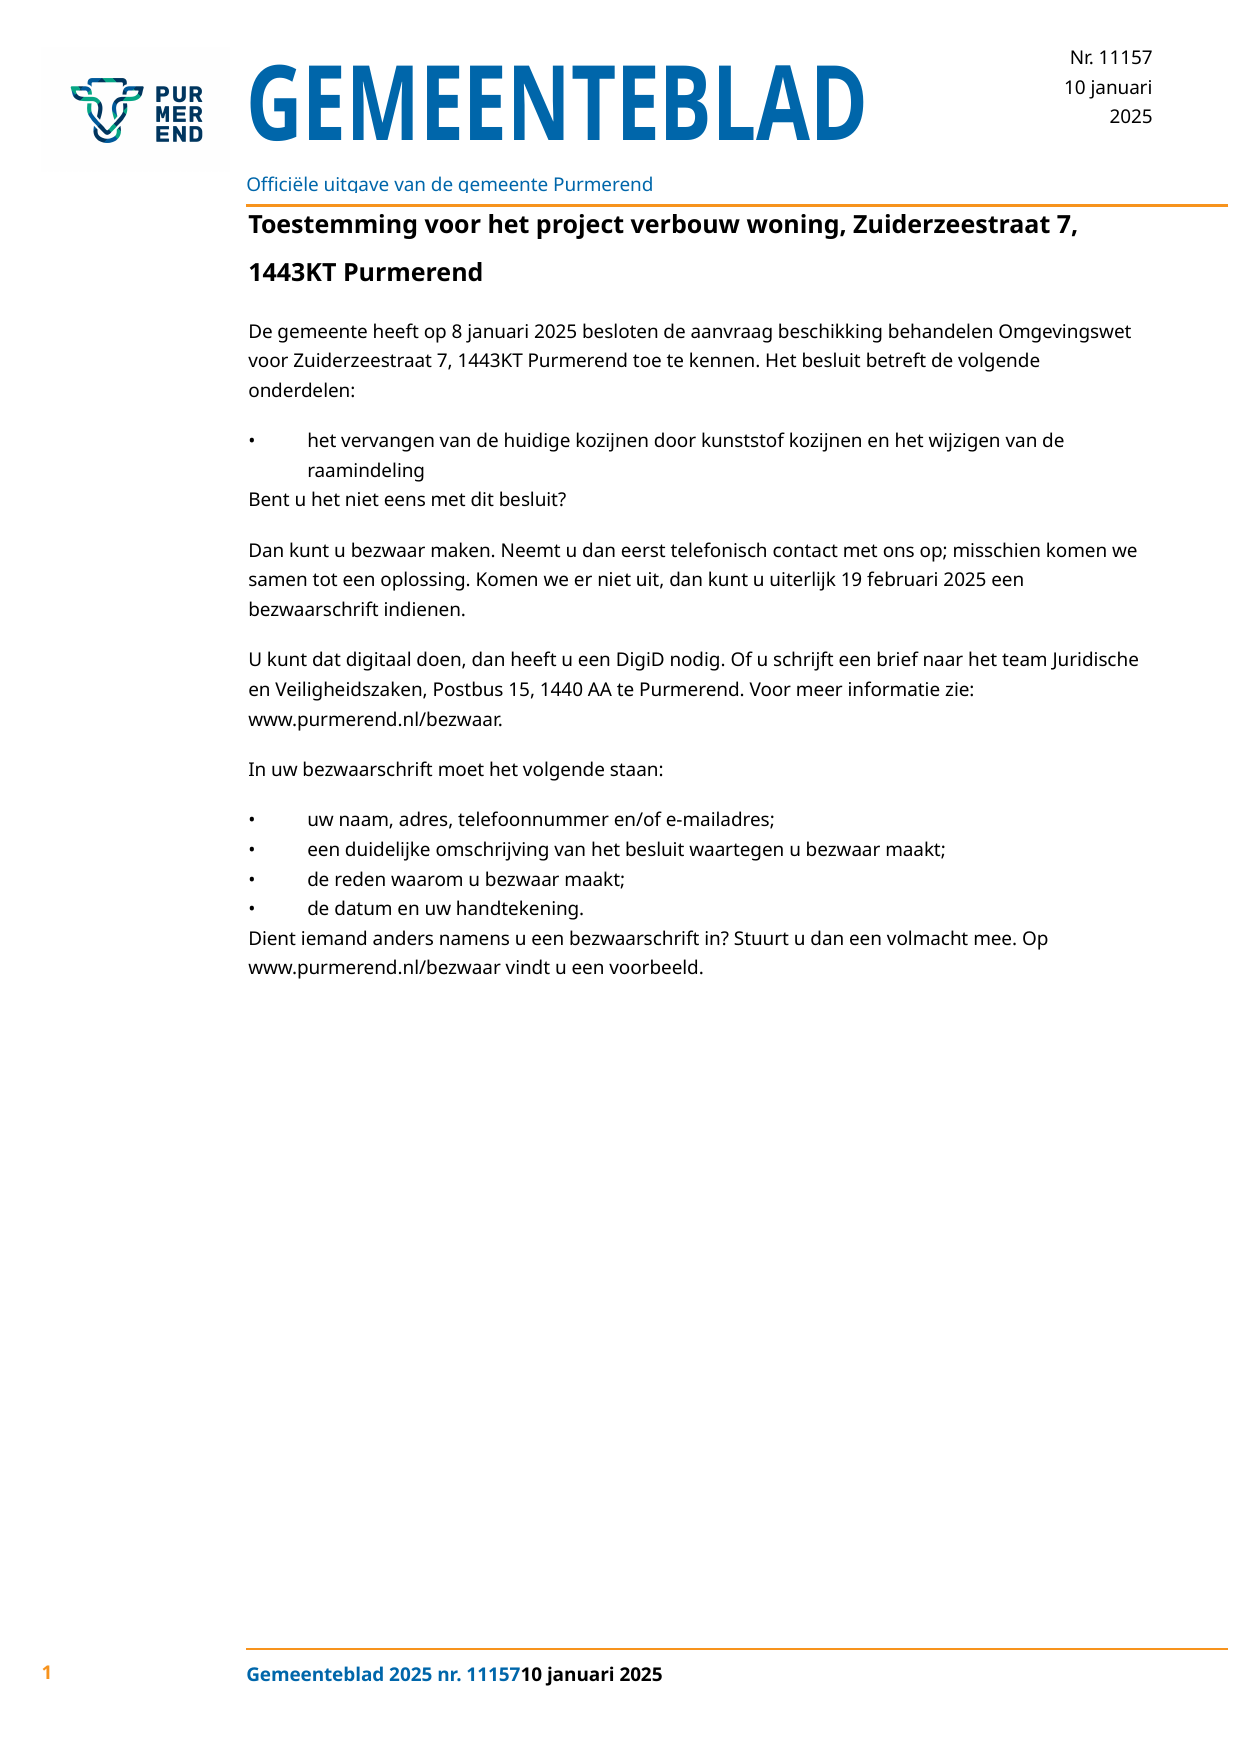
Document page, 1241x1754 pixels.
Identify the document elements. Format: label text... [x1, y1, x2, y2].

list de datum en uw handtekening. [248, 895, 1152, 921]
text Dient iemand anders namens u een bezwaarschrift in? Stuurt u dan een volmacht mee. Op www.purmerend.nl/bezwaar vindt u een voorbeeld. [248, 925, 1152, 980]
picture [41, 47, 231, 172]
text Toestemming voor het project verbouw woning, Zuiderzeestraat 7, 1443KT Purmerend [248, 207, 1152, 288]
text Bent u het niet eens met dit besluit? [248, 487, 1152, 512]
text Dan kunt u bezwaar maken. Neemt u dan eerst telefonisch contact met ons op; misschien komen we samen tot een oplossing. Komen we er niet uit, dan kunt u uiterlijk 19 februari 2025 een bezwaarschrift indienen. [248, 537, 1152, 622]
list uw naam, adres, telefoonnummer en/of e-mailadres; [248, 807, 1152, 832]
list het vervangen van de huidige kozijnen door kunststof kozijnen en het wijzigen van de raamindeling [248, 427, 1152, 483]
list een duidelijke omschrijving van het besluit waartegen u bezwaar maakt; [248, 836, 1152, 862]
text U kunt dat digitaal doen, dan heeft u een DigiD nodig. Of u schrijft een brief naar het team Juridische en Veiligheidszaken, Postbus 15, 1440 AA te Purmerend. Voor meer informatie zie: www.purmerend.nl/bezwaar. [248, 647, 1152, 732]
text In uw bezwaarschrift moet het volgende staan: [248, 756, 1152, 782]
text De gemeente heeft op 8 januari 2025 besloten de aanvraag beschikking behandelen Omgevingswet voor Zuiderzeestraat 7, 1443KT Purmerend toe te kennen. Het besluit betreft de volgende onderdelen: [248, 318, 1152, 403]
list de reden waarom u bezwaar maakt; [248, 866, 1152, 892]
